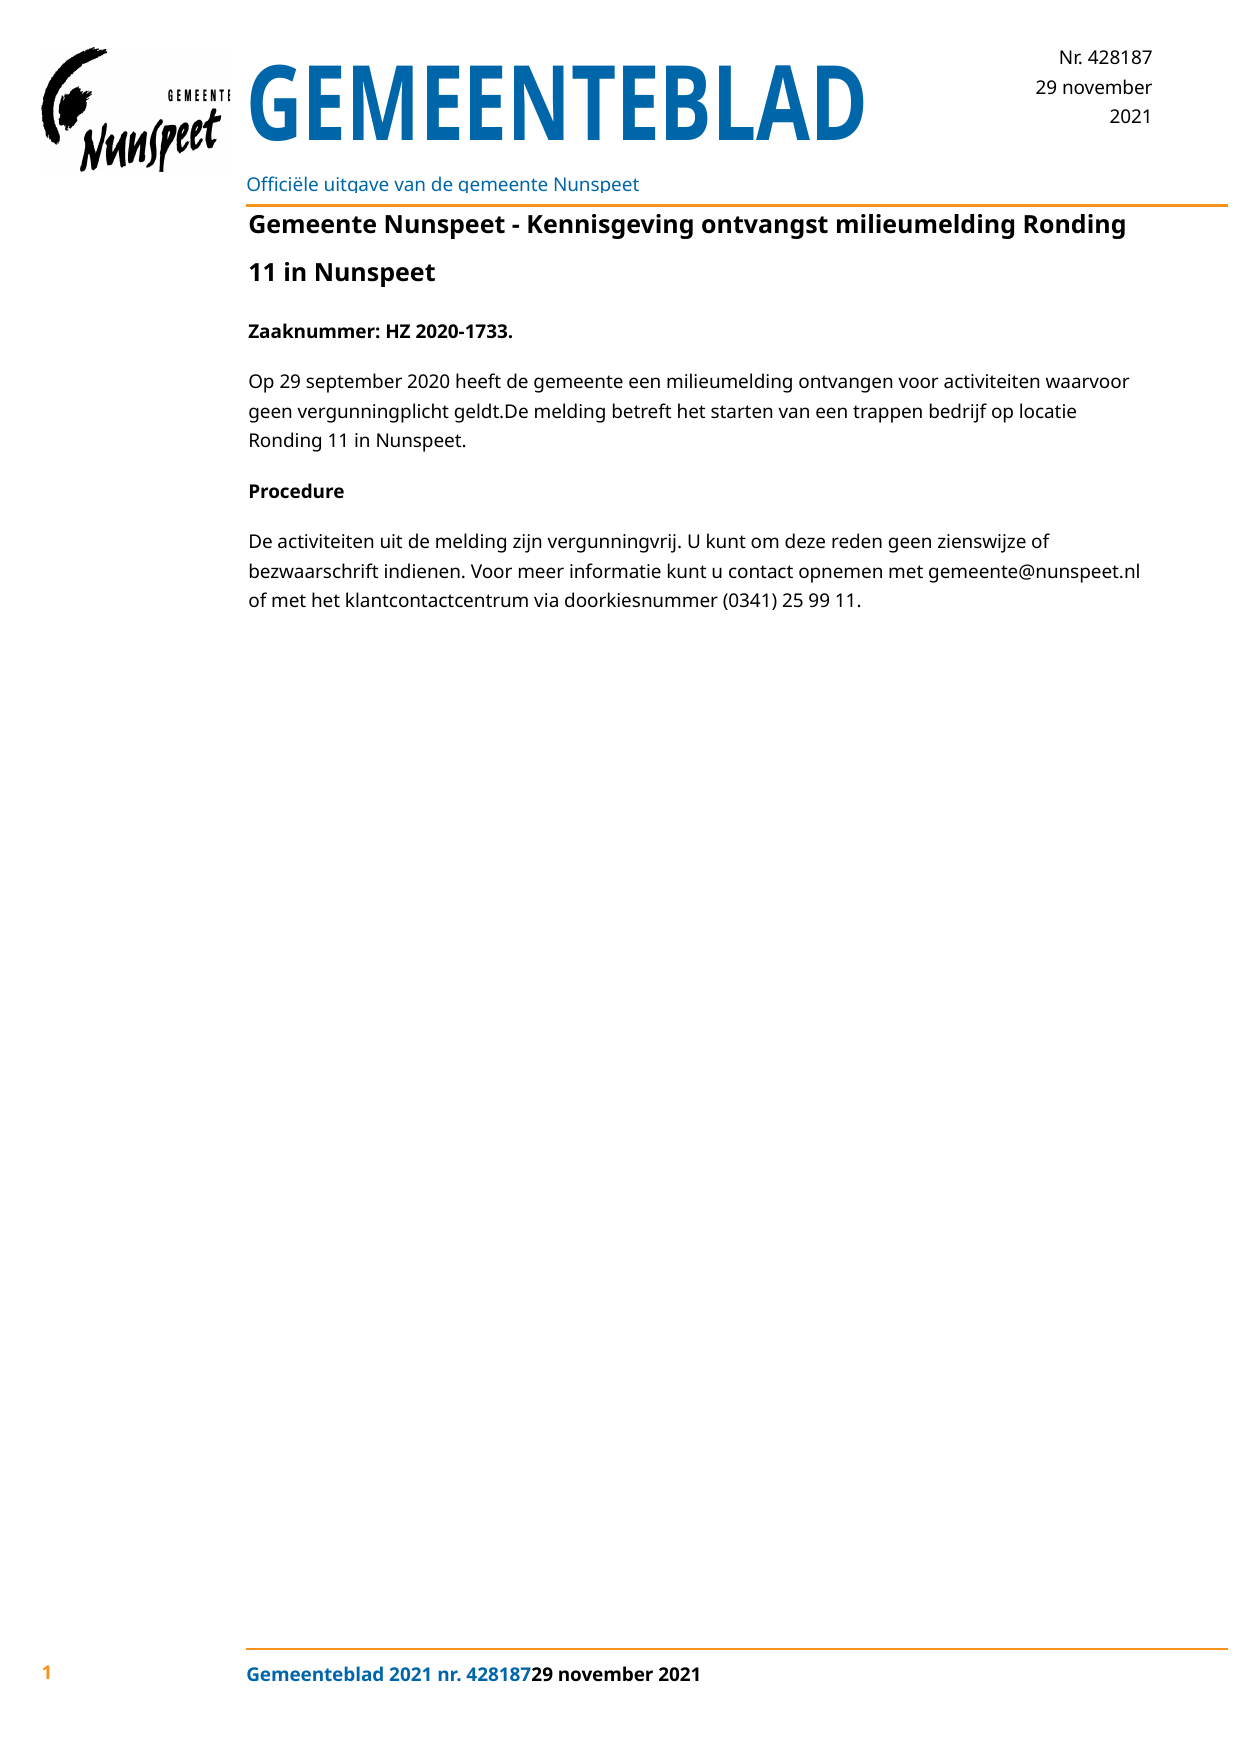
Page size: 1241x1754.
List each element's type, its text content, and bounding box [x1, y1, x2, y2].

text Procedure [248, 478, 1152, 504]
text Zaaknummer: HZ 2020-1733. [248, 318, 1152, 344]
text Op 29 september 2020 heeft de gemeente een milieumelding ontvangen voor activiteiten waarvoor geen vergunningplicht geldt.De melding betreft het starten van een trappen bedrijf op locatie Ronding 11 in Nunspeet. [248, 368, 1152, 453]
text Gemeente Nunspeet - Kennisgeving ontvangst milieumelding Ronding 11 in Nunspeet [248, 207, 1152, 288]
picture [41, 47, 231, 172]
text De activiteiten uit de melding zijn vergunningvrij. U kunt om deze reden geen zienswijze of bezwaarschrift indienen. Voor meer informatie kunt u contact opnemen met gemeente@nunspeet.nl of met het klantcontactcentrum via doorkiesnummer (0341) 25 99 11. [248, 528, 1152, 613]
